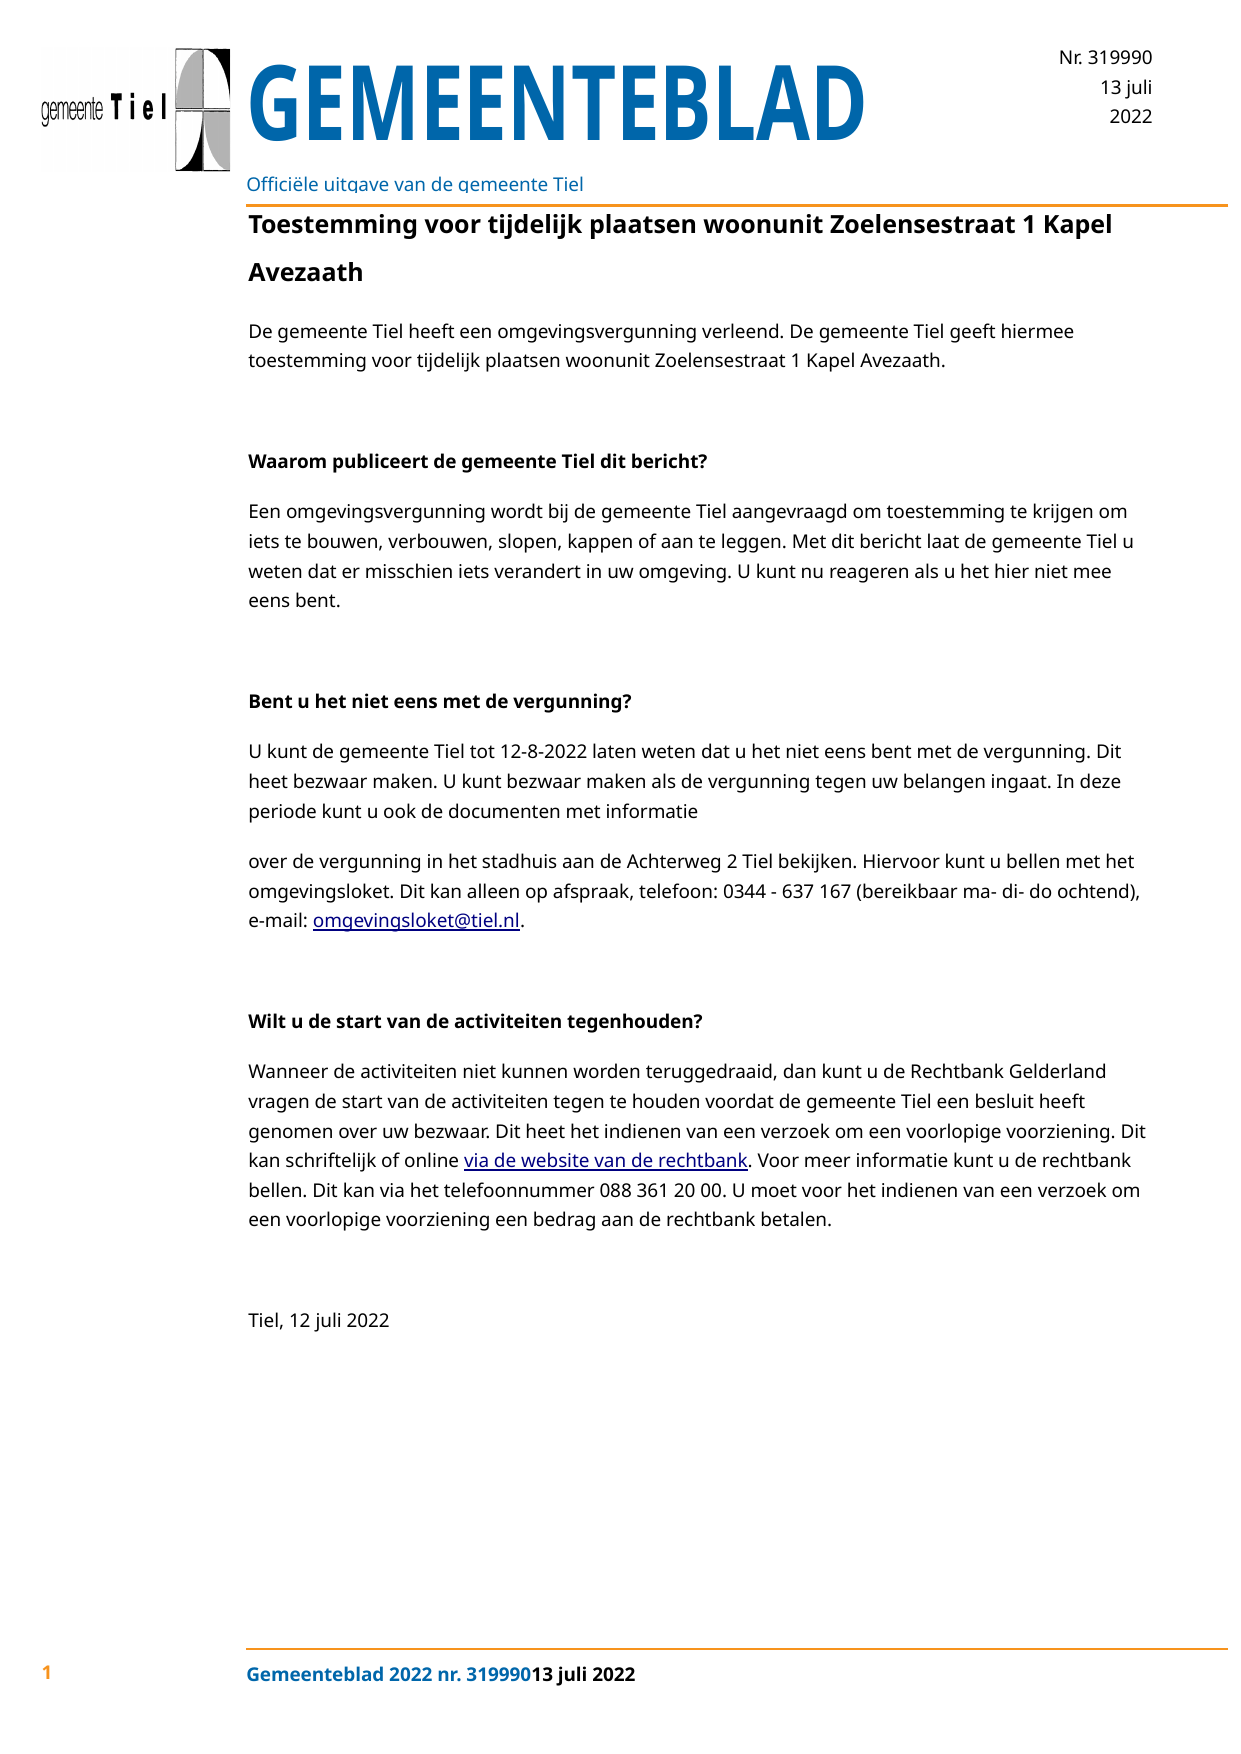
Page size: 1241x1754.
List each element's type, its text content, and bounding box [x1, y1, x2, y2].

text Tiel, 12 juli 2022 [248, 1307, 1152, 1333]
text Toestemming voor tijdelijk plaatsen woonunit Zoelensestraat 1 Kapel Avezaath [248, 207, 1152, 288]
text Bent u het niet eens met de vergunning? [248, 688, 1152, 714]
text De gemeente Tiel heeft een omgevingsvergunning verleend. De gemeente Tiel geeft hiermee toestemming voor tijdelijk plaatsen woonunit Zoelensestraat 1 Kapel Avezaath. [248, 318, 1152, 373]
text Wanneer de activiteiten niet kunnen worden teruggedraaid, dan kunt u de Rechtbank Gelderland vragen de start van de activiteiten tegen te houden voordat de gemeente Tiel een besluit heeft genomen over uw bezwaar. Dit heet het indienen van een verzoek om een voorlopige voorziening. Dit kan schriftelijk of online via de website van de rechtbank. Voor meer informatie kunt u de rechtbank bellen. Dit kan via het telefoonnummer 088 361 20 00. U moet voor het indienen van een verzoek om een voorlopige voorziening een bedrag aan de rechtbank betalen. [248, 1059, 1152, 1232]
text over de vergunning in het stadhuis aan de Achterweg 2 Tiel bekijken. Hiervoor kunt u bellen met het omgevingsloket. Dit kan alleen op afspraak, telefoon: 0344 - 637 167 (bereikbaar ma- di- do ochtend), e-mail: omgevingsloket@tiel.nl. [248, 848, 1152, 933]
text Een omgevingsvergunning wordt bij de gemeente Tiel aangevraagd om toestemming te krijgen om iets te bouwen, verbouwen, slopen, kappen of aan te leggen. Met dit bericht laat de gemeente Tiel u weten dat er misschien iets verandert in uw omgeving. U kunt nu reageren als u het hier niet mee eens bent. [248, 499, 1152, 613]
text U kunt de gemeente Tiel tot 12-8-2022 laten weten dat u het niet eens bent met de vergunning. Dit heet bezwaar maken. U kunt bezwaar maken als de vergunning tegen uw belangen ingaat. In deze periode kunt u ook de documenten met informatie [248, 739, 1152, 824]
text Wilt u de start van de activiteiten tegenhouden? [248, 1008, 1152, 1034]
text Waarom publiceert de gemeente Tiel dit bericht? [248, 448, 1152, 474]
picture [41, 47, 231, 172]
